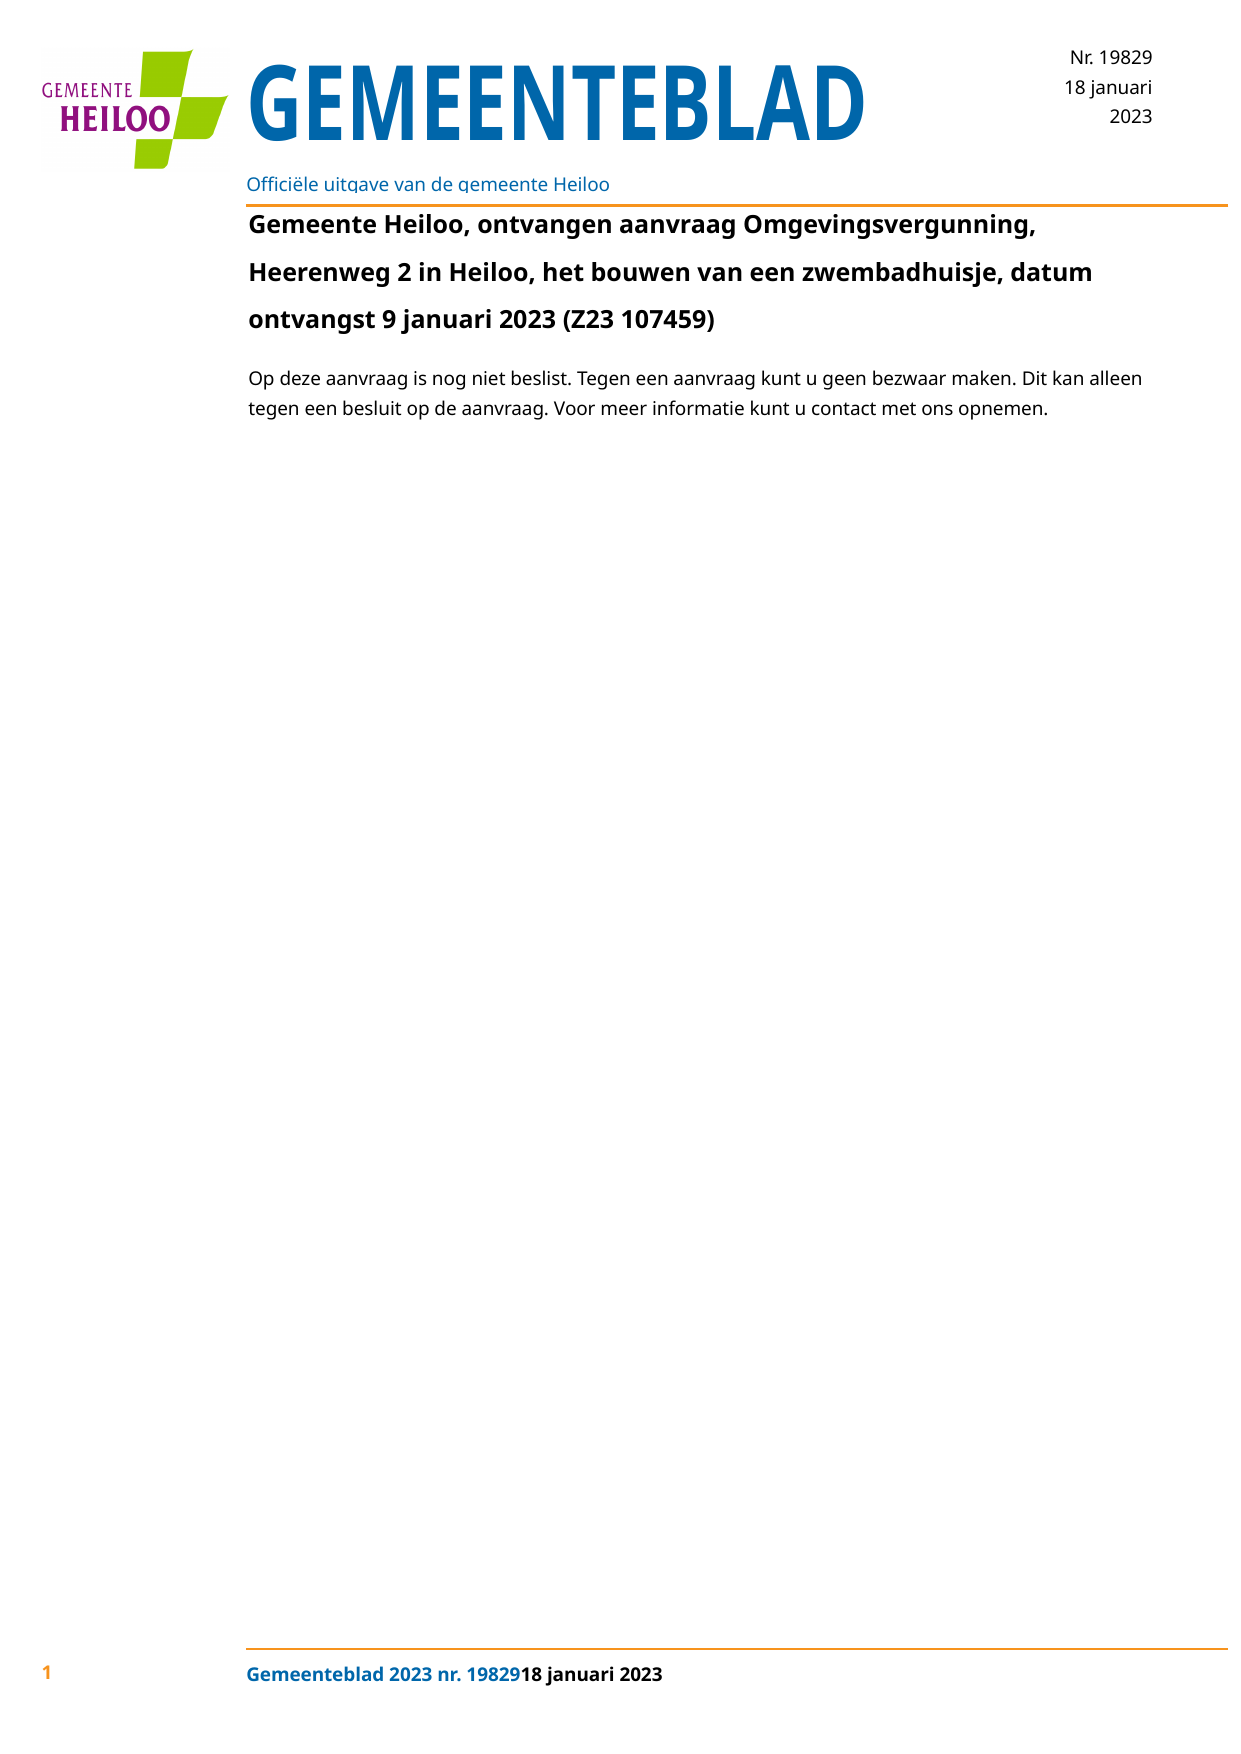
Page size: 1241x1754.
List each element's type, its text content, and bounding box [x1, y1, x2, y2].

picture [41, 47, 231, 172]
text Gemeente Heiloo, ontvangen aanvraag Omgevingsvergunning, Heerenweg 2 in Heiloo, het bouwen van een zwembadhuisje, datum ontvangst 9 januari 2023 (Z23 107459) [248, 207, 1152, 336]
text Op deze aanvraag is nog niet beslist. Tegen een aanvraag kunt u geen bezwaar maken. Dit kan alleen tegen een besluit op de aanvraag. Voor meer informatie kunt u contact met ons opnemen. [248, 366, 1152, 421]
